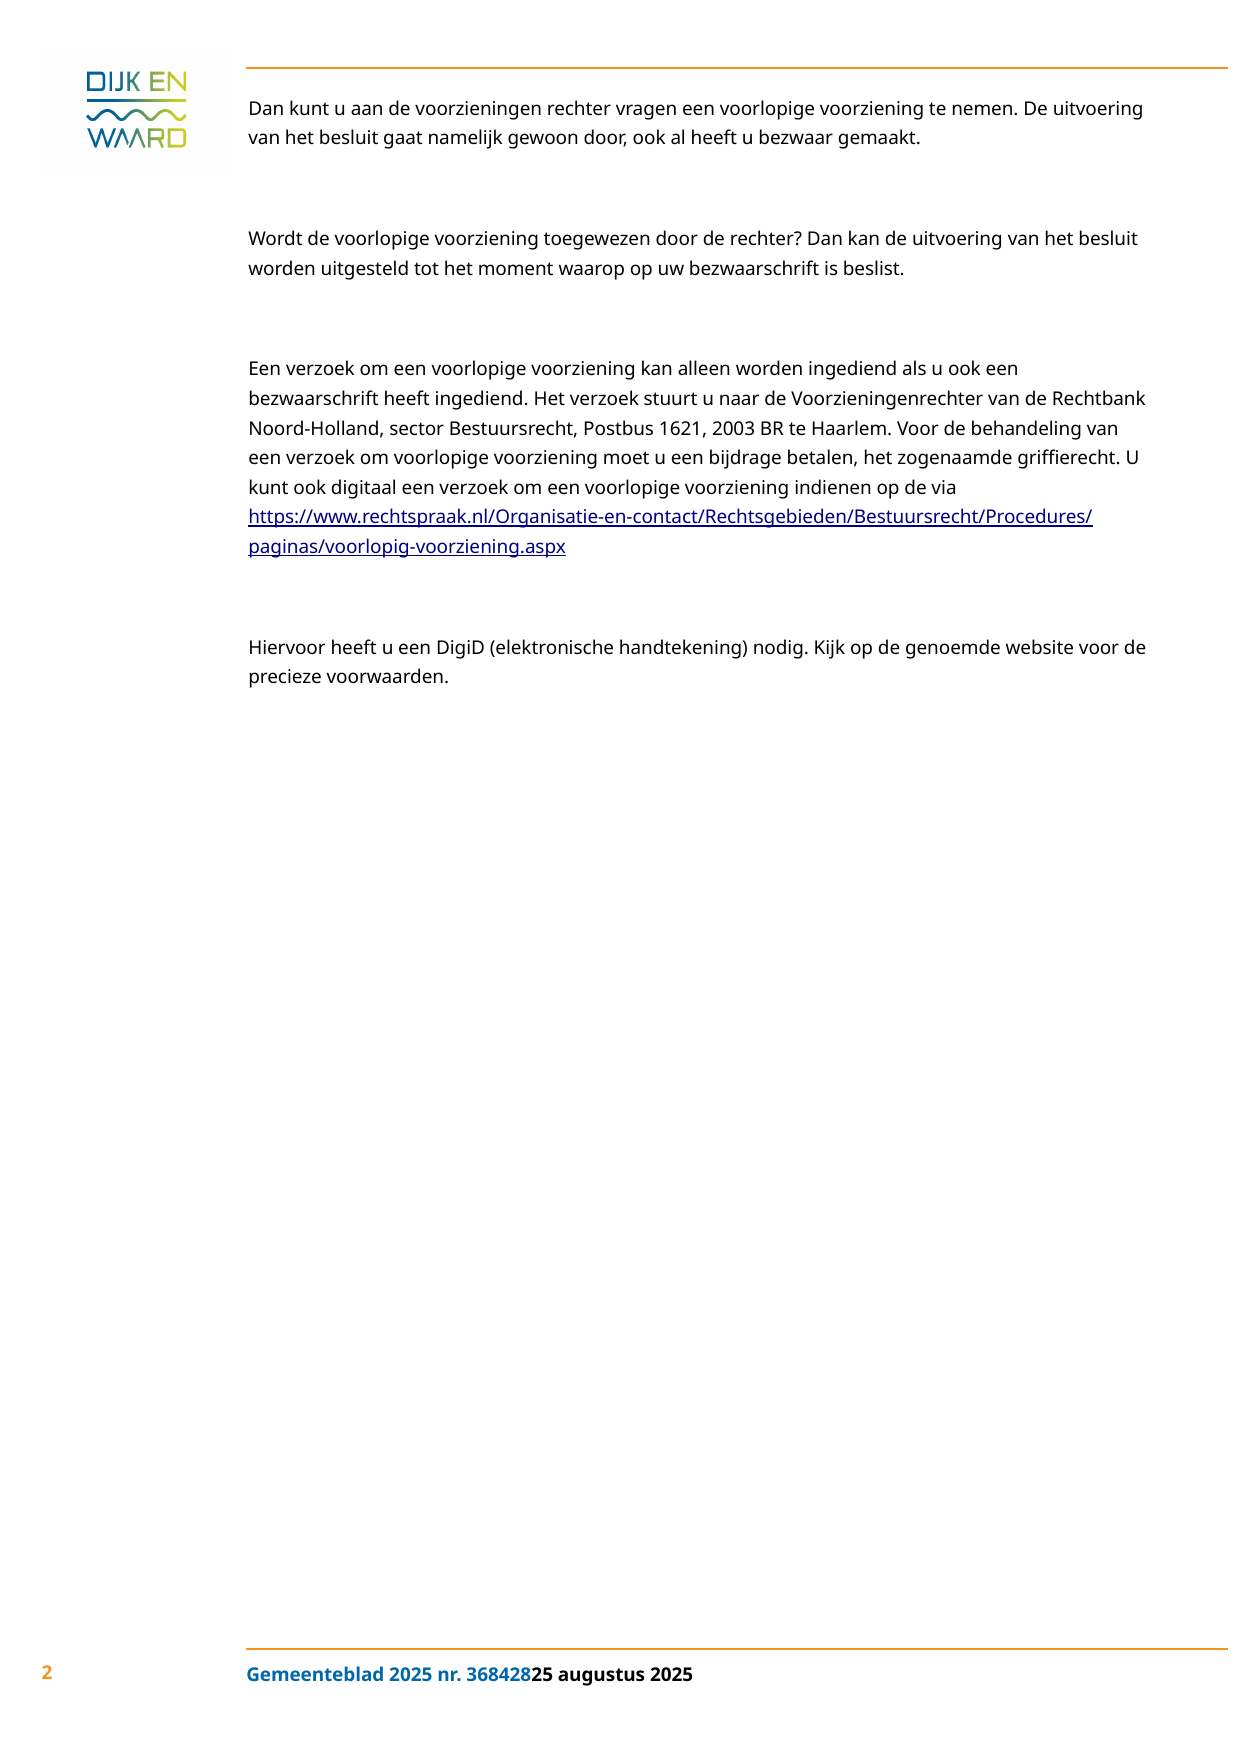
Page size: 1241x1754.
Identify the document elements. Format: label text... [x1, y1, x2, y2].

text Wordt de voorlopige voorziening toegewezen door de rechter? Dan kan de uitvoering van het besluit worden uitgesteld tot het moment waarop op uw bezwaarschrift is beslist. [248, 225, 1152, 281]
text Een verzoek om een voorlopige voorziening kan alleen worden ingediend als u ook een bezwaarschrift heeft ingediend. Het verzoek stuurt u naar de Voorzieningenrechter van de Rechtbank Noord-Holland, sector Bestuursrecht, Postbus 1621, 2003 BR te Haarlem. Voor de behandeling van een verzoek om voorlopige voorziening moet u een bijdrage betalen, het zogenaamde griffierecht. U kunt ook digitaal een verzoek om een voorlopige voorziening indienen op de via https://www.rechtspraak.nl/Organisatie-en-contact/Rechtsgebieden/Bestuursrecht/Procedures/paginas/voorlopig-voorziening.aspx [248, 356, 1152, 559]
picture [41, 47, 231, 172]
text Dan kunt u aan de voorzieningen rechter vragen een voorlopige voorziening te nemen. De uitvoering van het besluit gaat namelijk gewoon door, ook al heeft u bezwaar gemaakt. [248, 95, 1152, 150]
text Hiervoor heeft u een DigiD (elektronische handtekening) nodig. Kijk op de genoemde website voor de precieze voorwaarden. [248, 634, 1152, 689]
